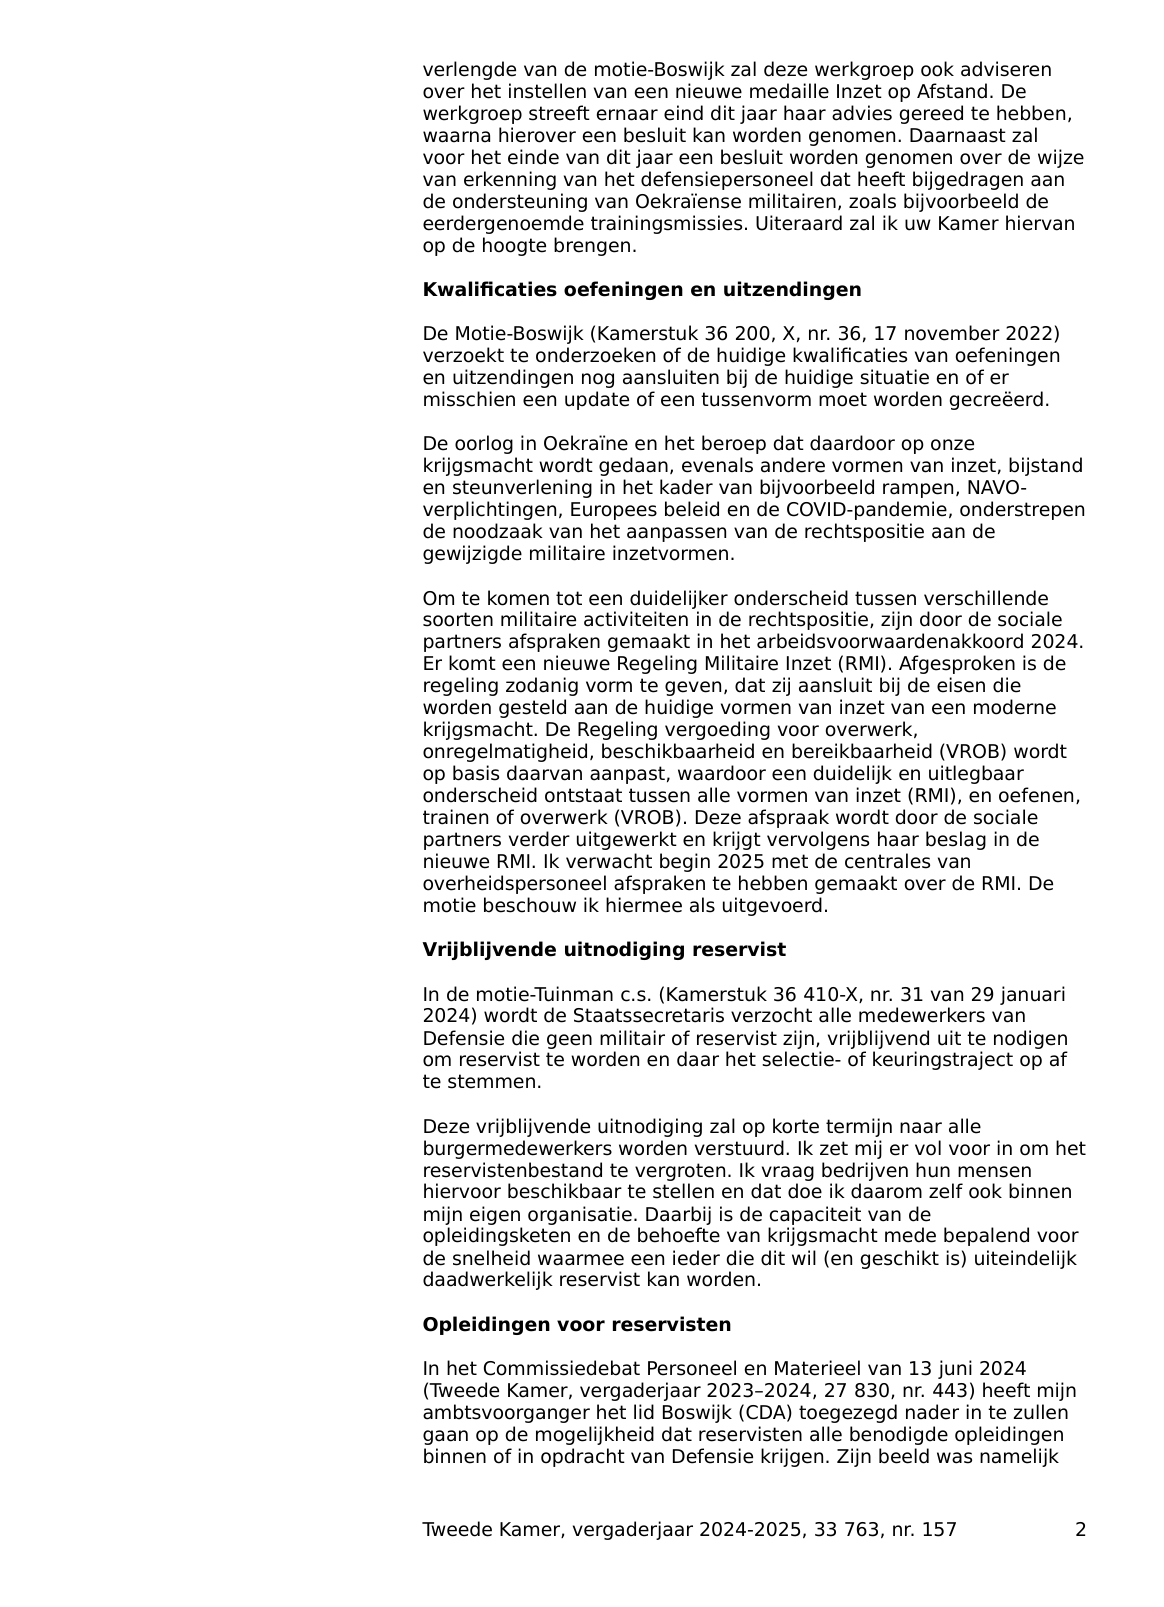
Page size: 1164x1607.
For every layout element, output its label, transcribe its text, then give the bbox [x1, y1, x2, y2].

subtitle Opleidingen voor reservisten [422, 1313, 1087, 1336]
text In het Commissiedebat Personeel en Materieel van 13 juni 2024 (Tweede Kamer, vergaderjaar 2023–2024, 27 830, nr. 443) heeft mijn ambtsvoorganger het lid Boswijk (CDA) toegezegd nader in te zullen gaan op de mogelijkheid dat reservisten alle benodigde opleidingen binnen of in opdracht van Defensie krijgen. Zijn beeld was namelijk [422, 1358, 1087, 1468]
text De oorlog in Oekraïne en het beroep dat daardoor op onze krijgsmacht wordt gedaan, evenals andere vormen van inzet, bijstand en steunverlening in het kader van bijvoorbeeld rampen, NAVO-verplichtingen, Europees beleid en de COVID-pandemie, onderstrepen de noodzaak van het aanpassen van de rechtspositie aan de gewijzigde militaire inzetvormen. [422, 433, 1087, 565]
subtitle Vrijblijvende uitnodiging reservist [422, 939, 1087, 961]
text verlengde van de motie-Boswijk zal deze werkgroep ook adviseren over het instellen van een nieuwe medaille Inzet op Afstand. De werkgroep streeft ernaar eind dit jaar haar advies gereed te hebben, waarna hierover een besluit kan worden genomen. Daarnaast zal voor het einde van dit jaar een besluit worden genomen over de wijze van erkenning van het defensiepersoneel dat heeft bijgedragen aan de ondersteuning van Oekraïense militairen, zoals bijvoorbeeld de eerdergenoemde trainingsmissies. Uiteraard zal ik uw Kamer hiervan op de hoogte brengen. [422, 59, 1087, 257]
text Deze vrijblijvende uitnodiging zal op korte termijn naar alle burgermedewerkers worden verstuurd. Ik zet mij er vol voor in om het reservistenbestand te vergroten. Ik vraag bedrijven hun mensen hiervoor beschikbaar te stellen en dat doe ik daarom zelf ook binnen mijn eigen organisatie. Daarbij is de capaciteit van de opleidingsketen en de behoefte van krijgsmacht mede bepalend voor de snelheid waarmee een ieder die dit wil (en geschikt is) uiteindelijk daadwerkelijk reservist kan worden. [422, 1116, 1087, 1291]
text Om te komen tot een duidelijker onderscheid tussen verschillende soorten militaire activiteiten in de rechtspositie, zijn door de sociale partners afspraken gemaakt in het arbeidsvoorwaardenakkoord 2024. Er komt een nieuwe Regeling Militaire Inzet (RMI). Afgesproken is de regeling zodanig vorm te geven, dat zij aansluit bij de eisen die worden gesteld aan de huidige vormen van inzet van een moderne krijgsmacht. De Regeling vergoeding voor overwerk, onregelmatigheid, beschikbaarheid en bereikbaarheid (VROB) wordt op basis daarvan aanpast, waardoor een duidelijk en uitlegbaar onderscheid ontstaat tussen alle vormen van inzet (RMI), en oefenen, trainen of overwerk (VROB). Deze afspraak wordt door de sociale partners verder uitgewerkt en krijgt vervolgens haar beslag in de nieuwe RMI. Ik verwacht begin 2025 met de centrales van overheidspersoneel afspraken te hebben gemaakt over de RMI. De motie beschouw ik hiermee als uitgevoerd. [422, 587, 1087, 917]
text In de motie-Tuinman c.s. (Kamerstuk 36 410-X, nr. 31 van 29 januari 2024) wordt de Staatssecretaris verzocht alle medewerkers van Defensie die geen militair of reservist zijn, vrijblijvend uit te nodigen om reservist te worden en daar het selectie- of keuringstraject op af te stemmen. [422, 983, 1087, 1093]
text De Motie-Boswijk (Kamerstuk 36 200, X, nr. 36, 17 november 2022) verzoekt te onderzoeken of de huidige kwalificaties van oefeningen en uitzendingen nog aansluiten bij de huidige situatie en of er misschien een update of een tussenvorm moet worden gecreëerd. [422, 323, 1087, 411]
subtitle Kwalificaties oefeningen en uitzendingen [422, 279, 1087, 301]
